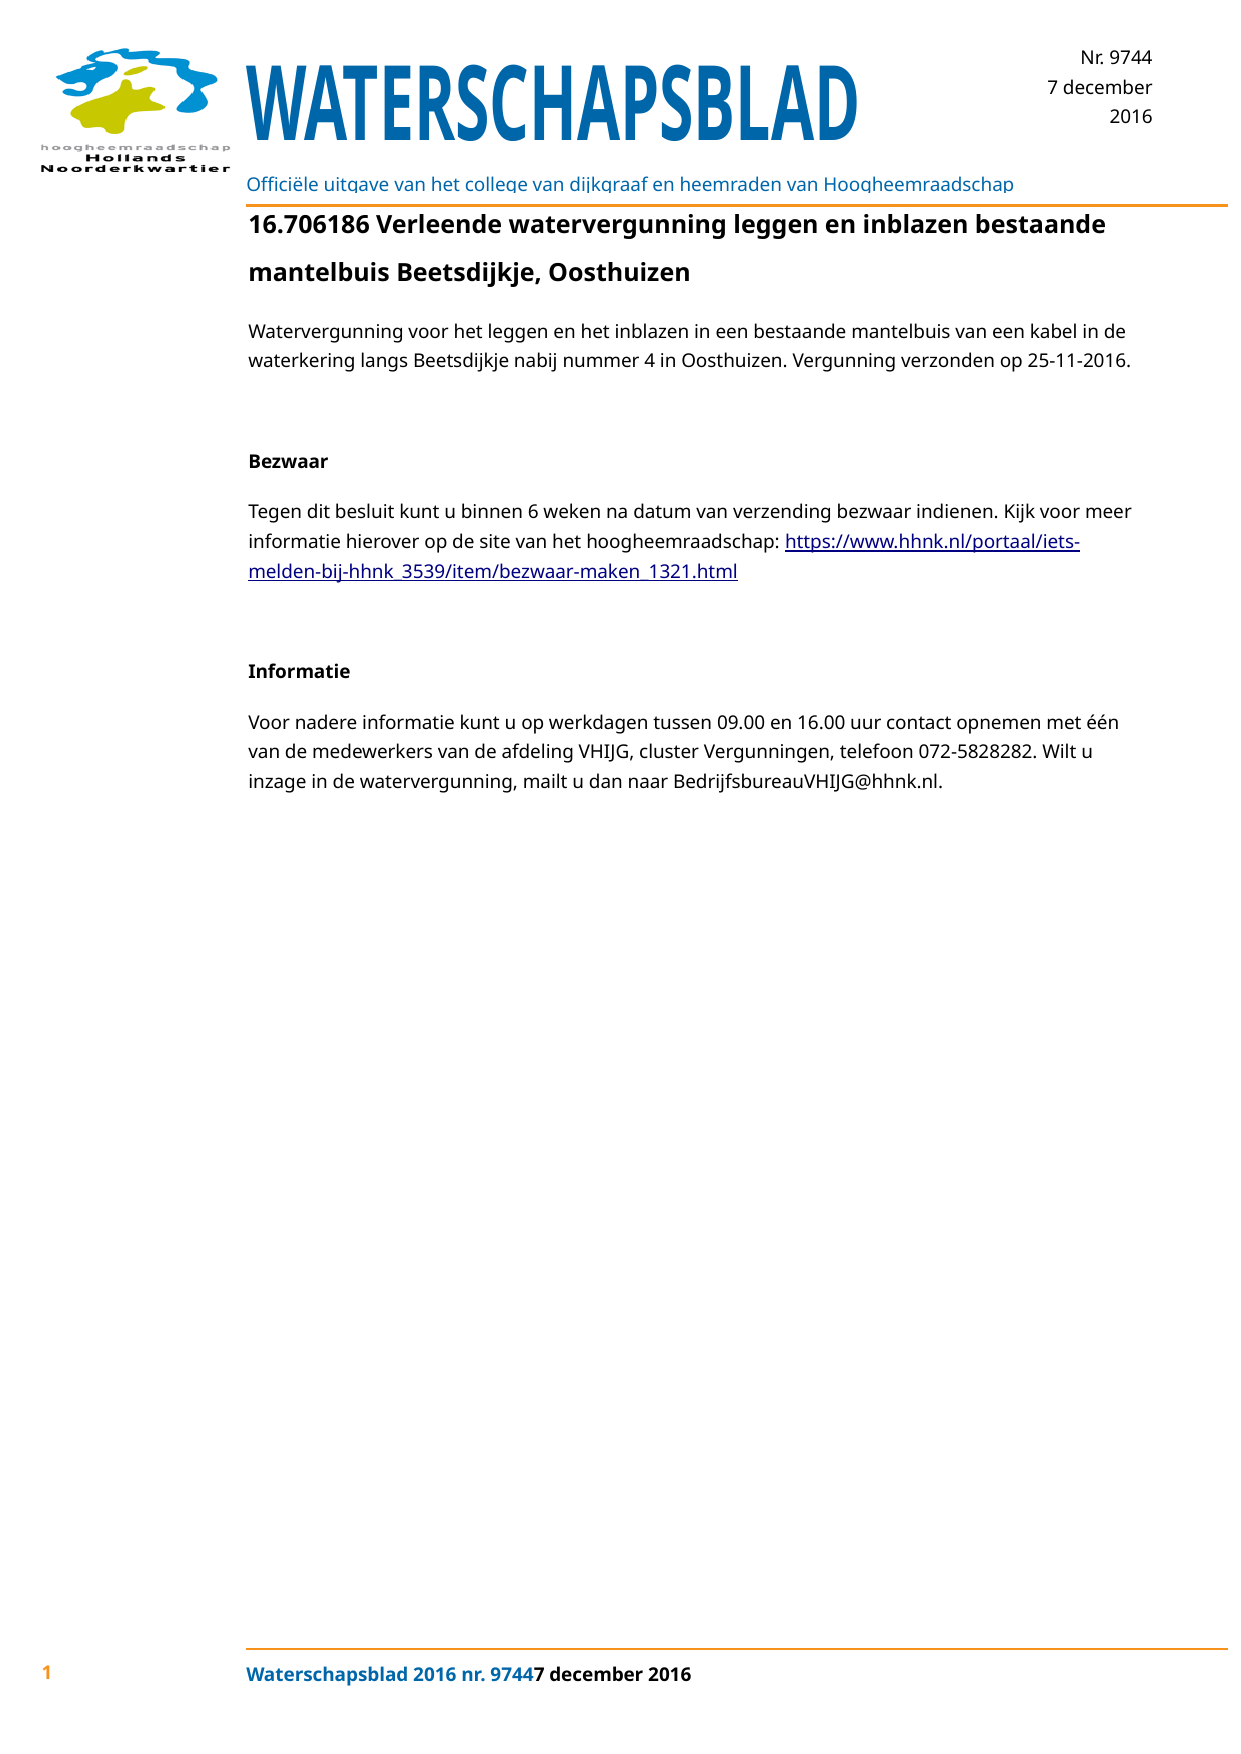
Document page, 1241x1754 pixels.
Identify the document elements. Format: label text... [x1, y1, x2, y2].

text Bezwaar [248, 448, 1152, 474]
text 16.706186 Verleende watervergunning leggen en inblazen bestaande mantelbuis Beetsdijkje, Oosthuizen [248, 207, 1152, 288]
picture [41, 47, 231, 172]
text Tegen dit besluit kunt u binnen 6 weken na datum van verzending bezwaar indienen. Kijk voor meer informatie hierover op de site van het hoogheemraadschap: https://www.hhnk.nl/portaal/iets-melden-bij-hhnk_3539/item/bezwaar-maken_1321.html [248, 499, 1152, 584]
text Watervergunning voor het leggen en het inblazen in een bestaande mantelbuis van een kabel in de waterkering langs Beetsdijkje nabij nummer 4 in Oosthuizen. Vergunning verzonden op 25-11-2016. [248, 318, 1152, 373]
text Voor nadere informatie kunt u op werkdagen tussen 09.00 en 16.00 uur contact opnemen met één van de medewerkers van de afdeling VHIJG, cluster Vergunningen, telefoon 072-5828282. Wilt u inzage in de watervergunning, mailt u dan naar BedrijfsbureauVHIJG@hhnk.nl. [248, 709, 1152, 794]
text Informatie [248, 659, 1152, 684]
